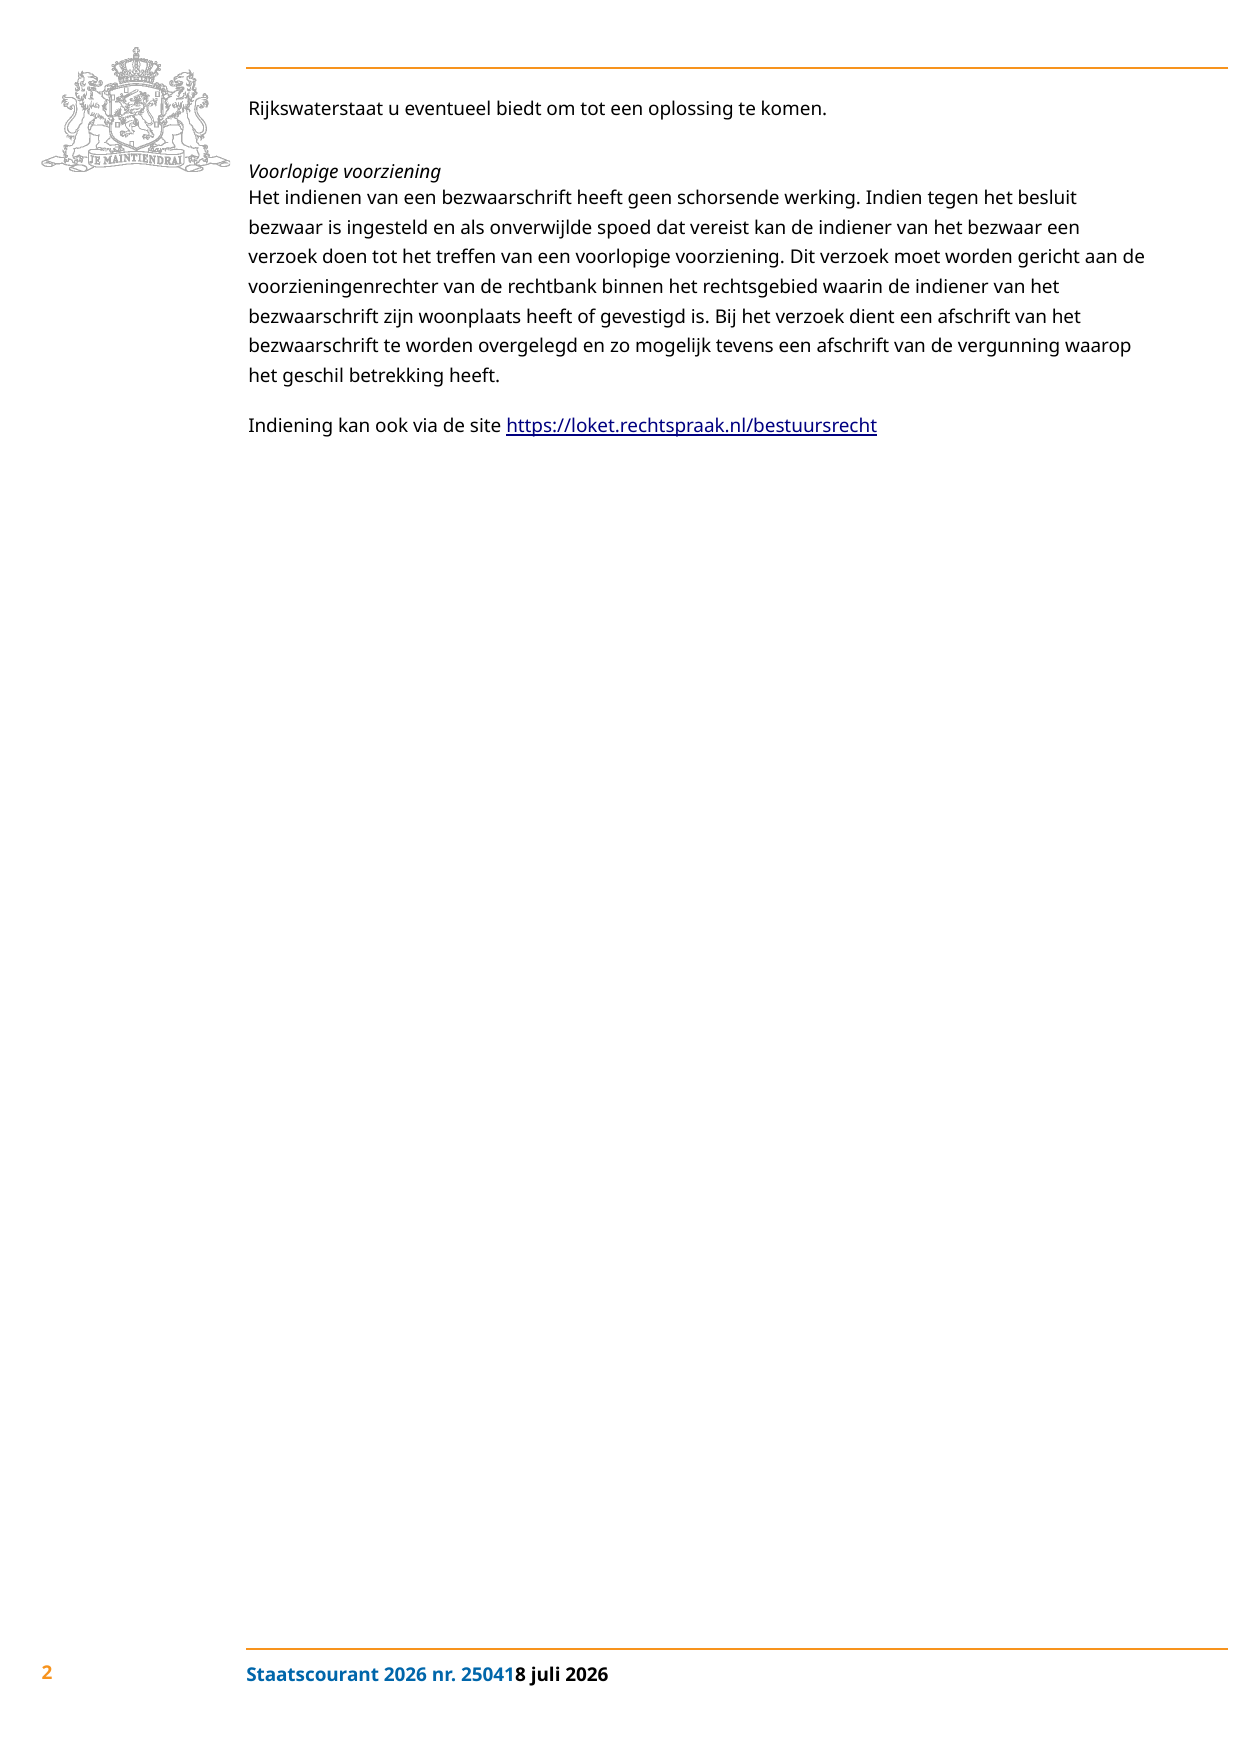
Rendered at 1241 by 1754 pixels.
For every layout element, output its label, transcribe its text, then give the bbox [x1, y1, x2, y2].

text Het indienen van een bezwaarschrift heeft geen schorsende werking. Indien tegen het besluit bezwaar is ingesteld en als onverwijlde spoed dat vereist kan de indiener van het bezwaar een verzoek doen tot het treffen van een voorlopige voorziening. Dit verzoek moet worden gericht aan de voorzieningenrechter van de rechtbank binnen het rechtsgebied waarin de indiener van het bezwaarschrift zijn woonplaats heeft of gevestigd is. Bij het verzoek dient een afschrift van het bezwaarschrift te worden overgelegd en zo mogelijk tevens een afschrift van de vergunning waarop het geschil betrekking heeft. [248, 184, 1152, 388]
picture [41, 47, 231, 172]
text Voorlopige voorziening [248, 159, 1152, 184]
text Rijkswaterstaat u eventueel biedt om tot een oplossing te komen. [248, 95, 1152, 121]
text Indiening kan ook via de site https://loket.rechtspraak.nl/bestuursrecht [248, 412, 1152, 438]
